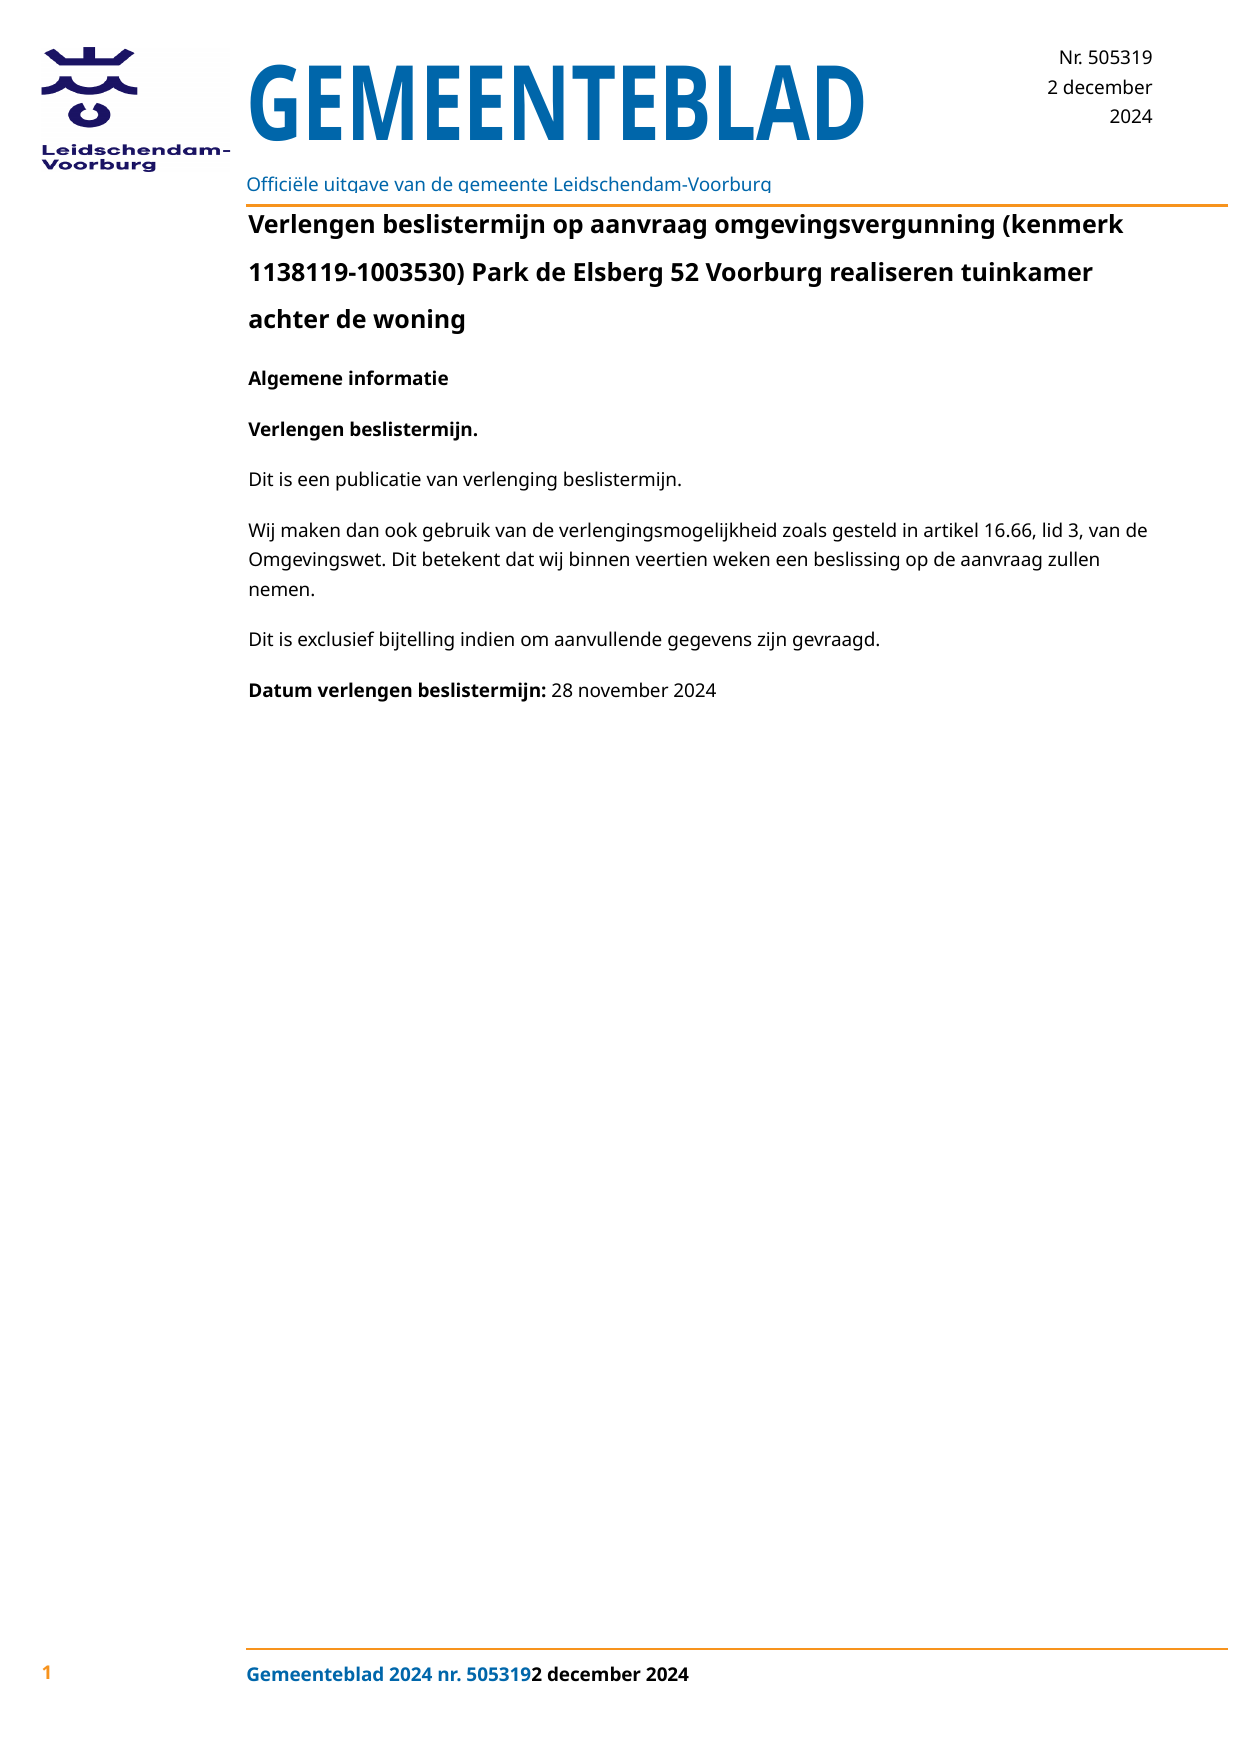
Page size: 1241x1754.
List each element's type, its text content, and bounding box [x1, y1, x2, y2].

text Datum verlengen beslistermijn: 28 november 2024 [248, 677, 1152, 702]
text Verlengen beslistermijn. [248, 416, 1152, 442]
picture [41, 47, 231, 172]
text Dit is exclusief bijtelling indien om aanvullende gegevens zijn gevraagd. [248, 626, 1152, 652]
text Algemene informatie [248, 366, 1152, 391]
text Dit is een publicatie van verlenging beslistermijn. [248, 466, 1152, 492]
text Verlengen beslistermijn op aanvraag omgevingsvergunning (kenmerk 1138119-1003530) Park de Elsberg 52 Voorburg realiseren tuinkamer achter de woning [248, 207, 1152, 336]
text Wij maken dan ook gebruik van de verlengingsmogelijkheid zoals gesteld in artikel 16.66, lid 3, van de Omgevingswet. Dit betekent dat wij binnen veertien weken een beslissing op de aanvraag zullen nemen. [248, 517, 1152, 602]
